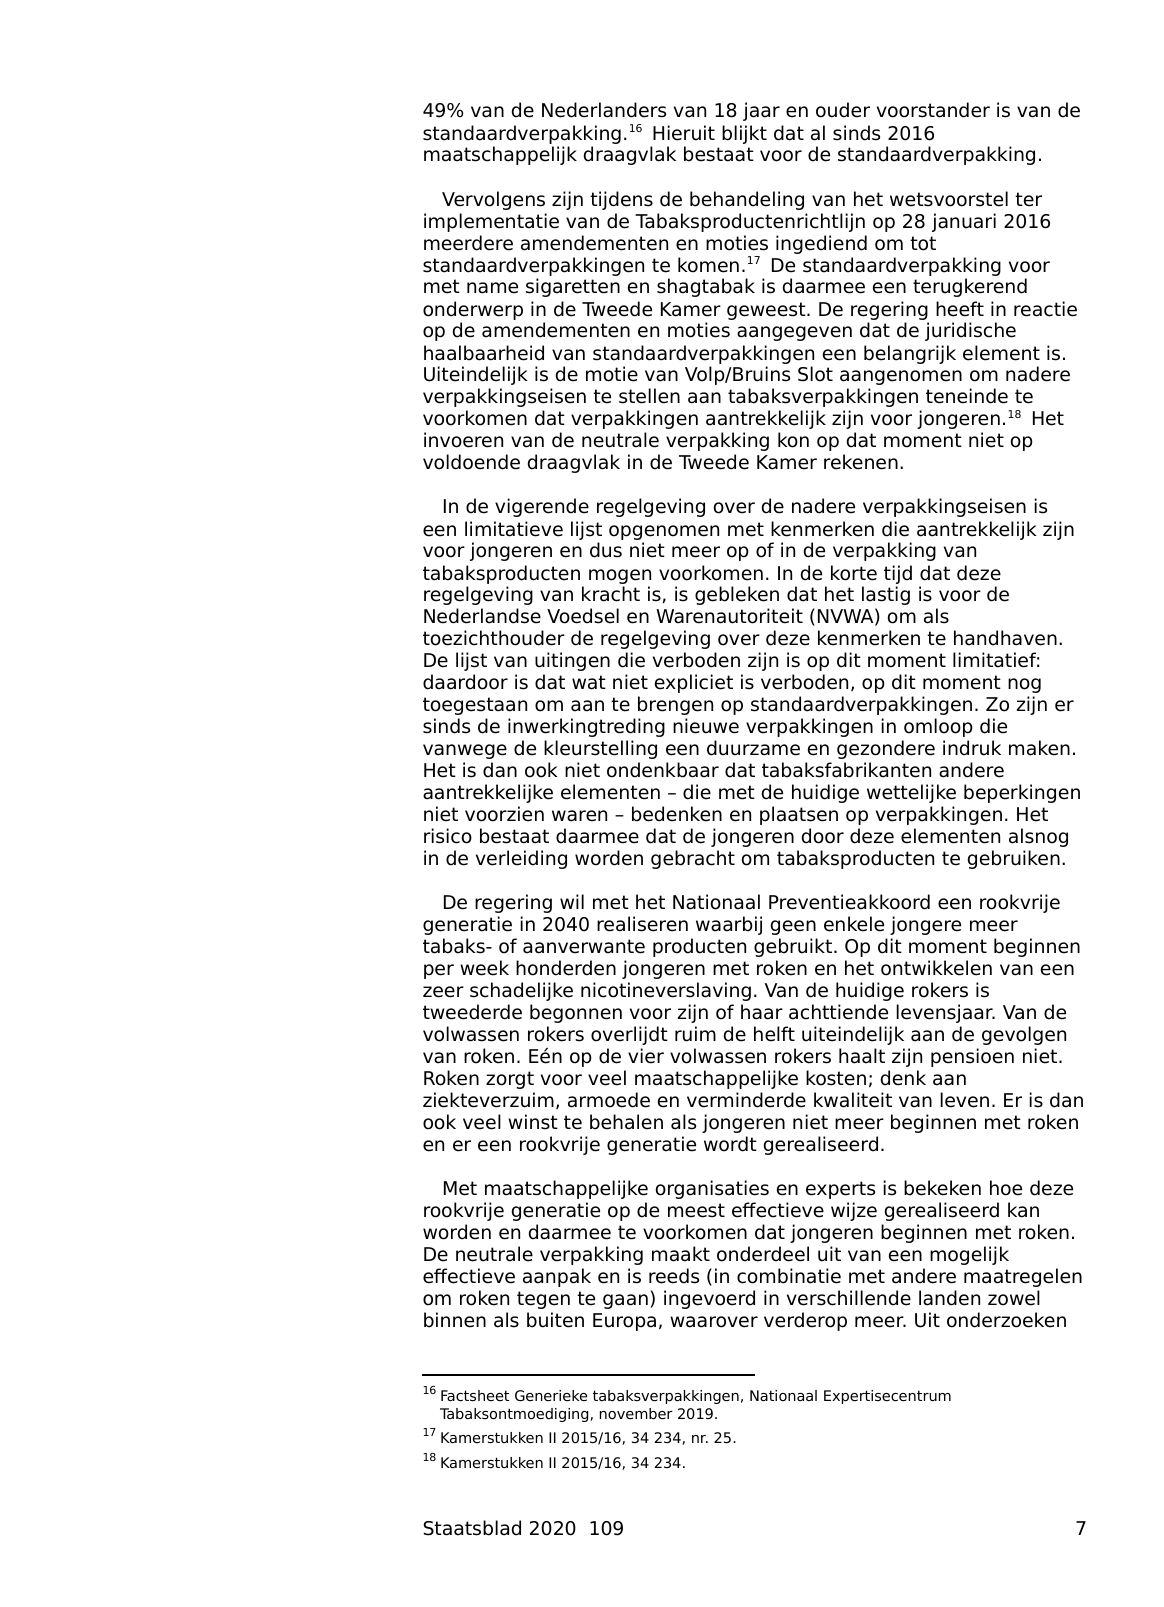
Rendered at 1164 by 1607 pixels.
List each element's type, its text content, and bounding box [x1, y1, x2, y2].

text Factsheet Generieke tabaksverpakkingen, Nationaal Expertisecentrum Tabaksontmoediging, november 2019. [422, 1384, 1087, 1423]
text Vervolgens zijn tijdens de behandeling van het wetsvoorstel ter implementatie van de Tabaksproductenrichtlijn op 28 januari 2016 meerdere amendementen en moties ingediend om tot standaardverpakkingen te komen. De standaardverpakking voor met name sigaretten en shagtabak is daarmee een terugkerend onderwerp in de Tweede Kamer geweest. De regering heeft in reactie op de amendementen en moties aangegeven dat de juridische haalbaarheid van standaardverpakkingen een belangrijk element is. Uiteindelijk is de motie van Volp/Bruins Slot aangenomen om nadere verpakkingseisen te stellen aan tabaksverpakkingen teneinde te voorkomen dat verpakkingen aantrekkelijk zijn voor jongeren. Het invoeren van de neutrale verpakking kon op dat moment niet op voldoende draagvlak in de Tweede Kamer rekenen. [422, 188, 1087, 474]
text De regering wil met het Nationaal Preventieakkoord een rookvrije generatie in 2040 realiseren waarbij geen enkele jongere meer tabaks- of aanverwante producten gebruikt. Op dit moment beginnen per week honderden jongeren met roken en het ontwikkelen van een zeer schadelijke nicotineverslaving. Van de huidige rokers is tweederde begonnen voor zijn of haar achttiende levensjaar. Van de volwassen rokers overlijdt ruim de helft uiteindelijk aan de gevolgen van roken. Eén op de vier volwassen rokers haalt zijn pensioen niet. Roken zorgt voor veel maatschappelijke kosten; denk aan ziekteverzuim, armoede en verminderde kwaliteit van leven. Er is dan ook veel winst te behalen als jongeren niet meer beginnen met roken en er een rookvrije generatie wordt gerealiseerd. [422, 892, 1087, 1156]
text Kamerstukken II 2015/16, 34 234. [422, 1451, 1087, 1473]
text 49% van de Nederlanders van 18 jaar en ouder voorstander is van de standaardverpakking. Hieruit blijkt dat al sinds 2016 maatschappelijk draagvlak bestaat voor de standaardverpakking. [422, 100, 1087, 166]
text In de vigerende regelgeving over de nadere verpakkingseisen is een limitatieve lijst opgenomen met kenmerken die aantrekkelijk zijn voor jongeren en dus niet meer op of in de verpakking van tabaksproducten mogen voorkomen. In de korte tijd dat deze regelgeving van kracht is, is gebleken dat het lastig is voor de Nederlandse Voedsel en Warenautoriteit (NVWA) om als toezichthouder de regelgeving over deze kenmerken te handhaven. De lijst van uitingen die verboden zijn is op dit moment limitatief: daardoor is dat wat niet expliciet is verboden, op dit moment nog toegestaan om aan te brengen op standaardverpakkingen. Zo zijn er sinds de inwerkingtreding nieuwe verpakkingen in omloop die vanwege de kleurstelling een duurzame en gezondere indruk maken. Het is dan ook niet ondenkbaar dat tabaksfabrikanten andere aantrekkelijke elementen – die met de huidige wettelijke beperkingen niet voorzien waren – bedenken en plaatsen op verpakkingen. Het risico bestaat daarmee dat de jongeren door deze elementen alsnog in de verleiding worden gebracht om tabaksproducten te gebruiken. [422, 496, 1087, 870]
text Met maatschappelijke organisaties en experts is bekeken hoe deze rookvrije generatie op de meest effectieve wijze gerealiseerd kan worden en daarmee te voorkomen dat jongeren beginnen met roken. De neutrale verpakking maakt onderdeel uit van een mogelijk effectieve aanpak en is reeds (in combinatie met andere maatregelen om roken tegen te gaan) ingevoerd in verschillende landen zowel binnen als buiten Europa, waarover verderop meer. Uit onderzoeken [422, 1178, 1087, 1332]
text Kamerstukken II 2015/16, 34 234, nr. 25. [422, 1426, 1087, 1448]
